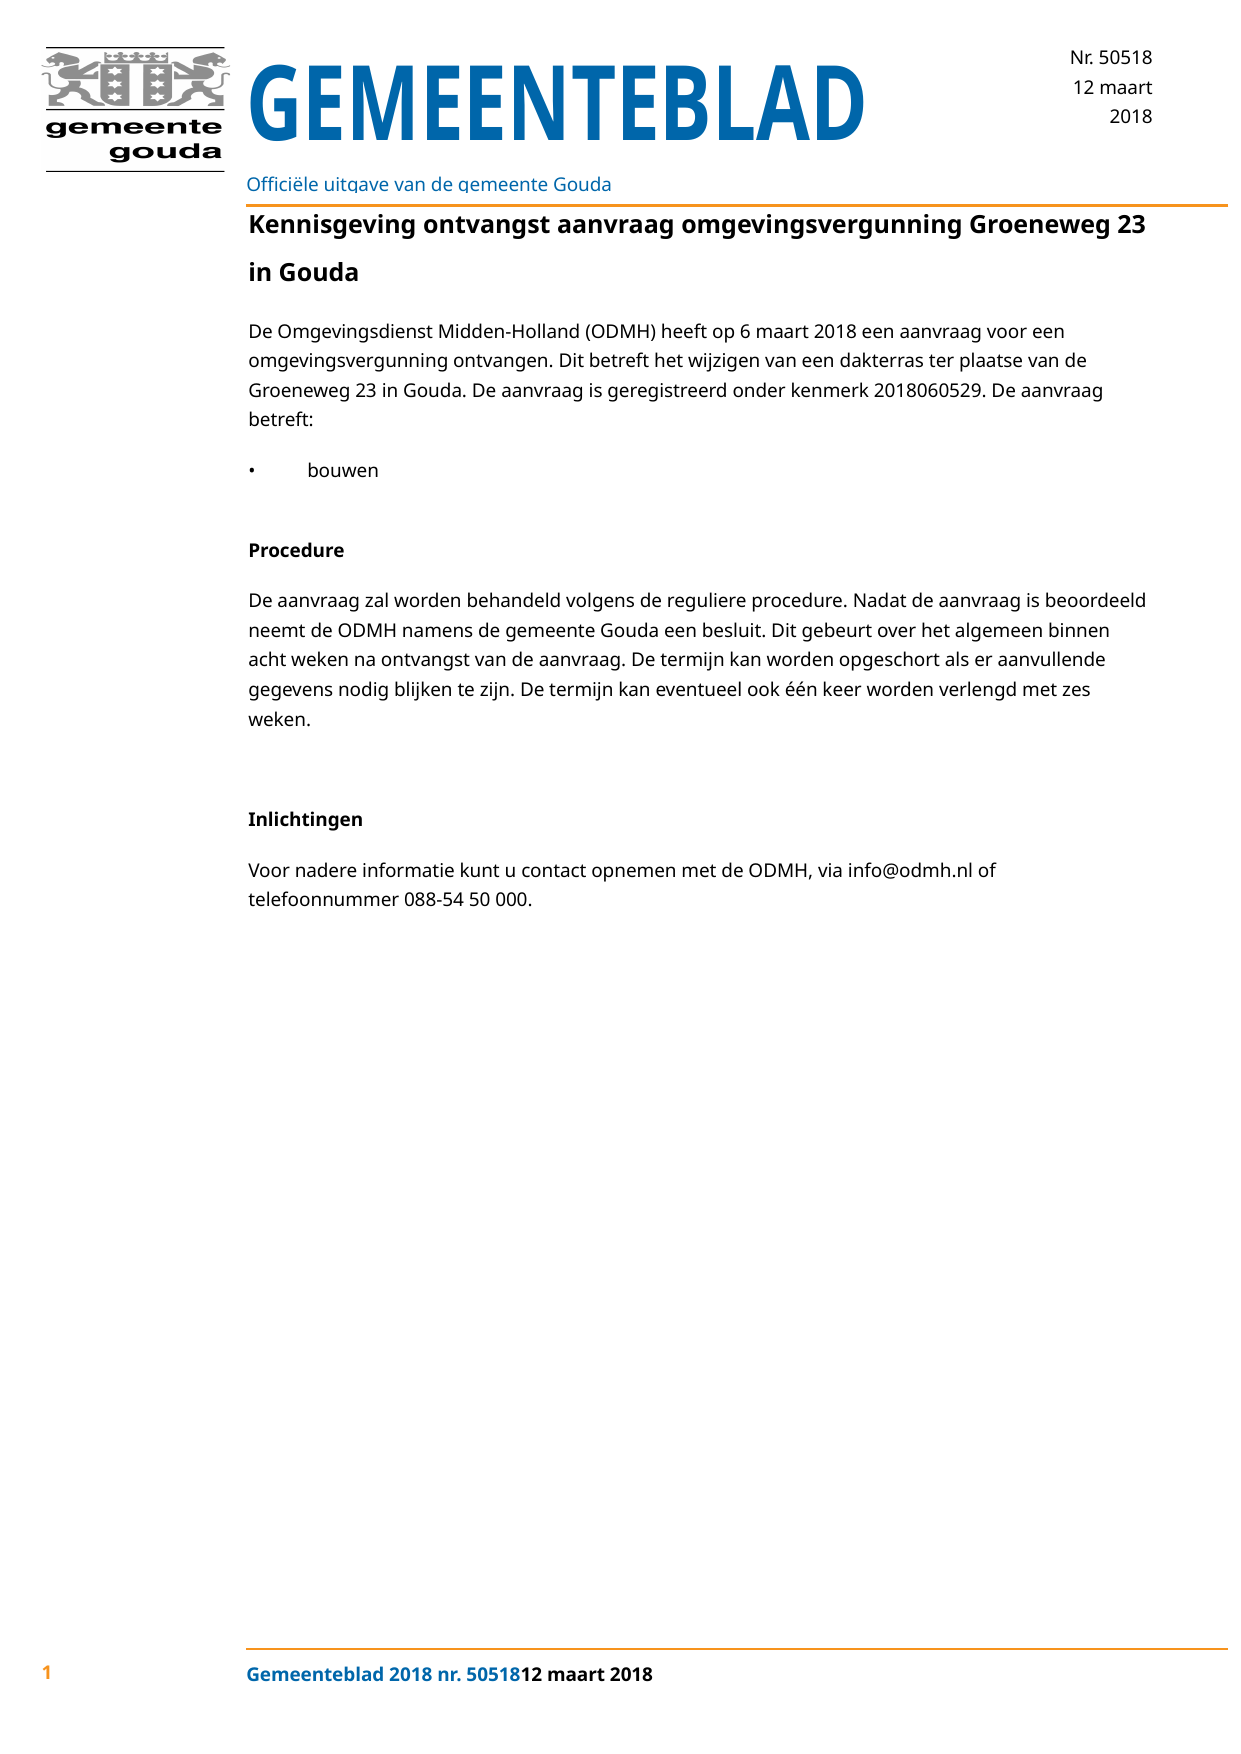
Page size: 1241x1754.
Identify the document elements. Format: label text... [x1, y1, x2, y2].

picture [41, 47, 231, 172]
text De aanvraag zal worden behandeld volgens de reguliere procedure. Nadat de aanvraag is beoordeeld neemt de ODMH namens de gemeente Gouda een besluit. Dit gebeurt over het algemeen binnen acht weken na ontvangst van de aanvraag. De termijn kan worden opgeschort als er aanvullende gegevens nodig blijken te zijn. De termijn kan eventueel ook één keer worden verlengd met zes weken. [248, 587, 1152, 732]
text Kennisgeving ontvangst aanvraag omgevingsvergunning Groeneweg 23 in Gouda [248, 207, 1152, 288]
text Procedure [248, 537, 1152, 563]
text Inlichtingen [248, 807, 1152, 832]
text De Omgevingsdienst Midden-Holland (ODMH) heeft op 6 maart 2018 een aanvraag voor een omgevingsvergunning ontvangen. Dit betreft het wijzigen van een dakterras ter plaatse van de Groeneweg 23 in Gouda. De aanvraag is geregistreerd onder kenmerk 2018060529. De aanvraag betreft: [248, 318, 1152, 432]
text Voor nadere informatie kunt u contact opnemen met de ODMH, via info@odmh.nl of telefoonnummer 088-54 50 000. [248, 857, 1152, 912]
list bouwen [248, 457, 1152, 483]
